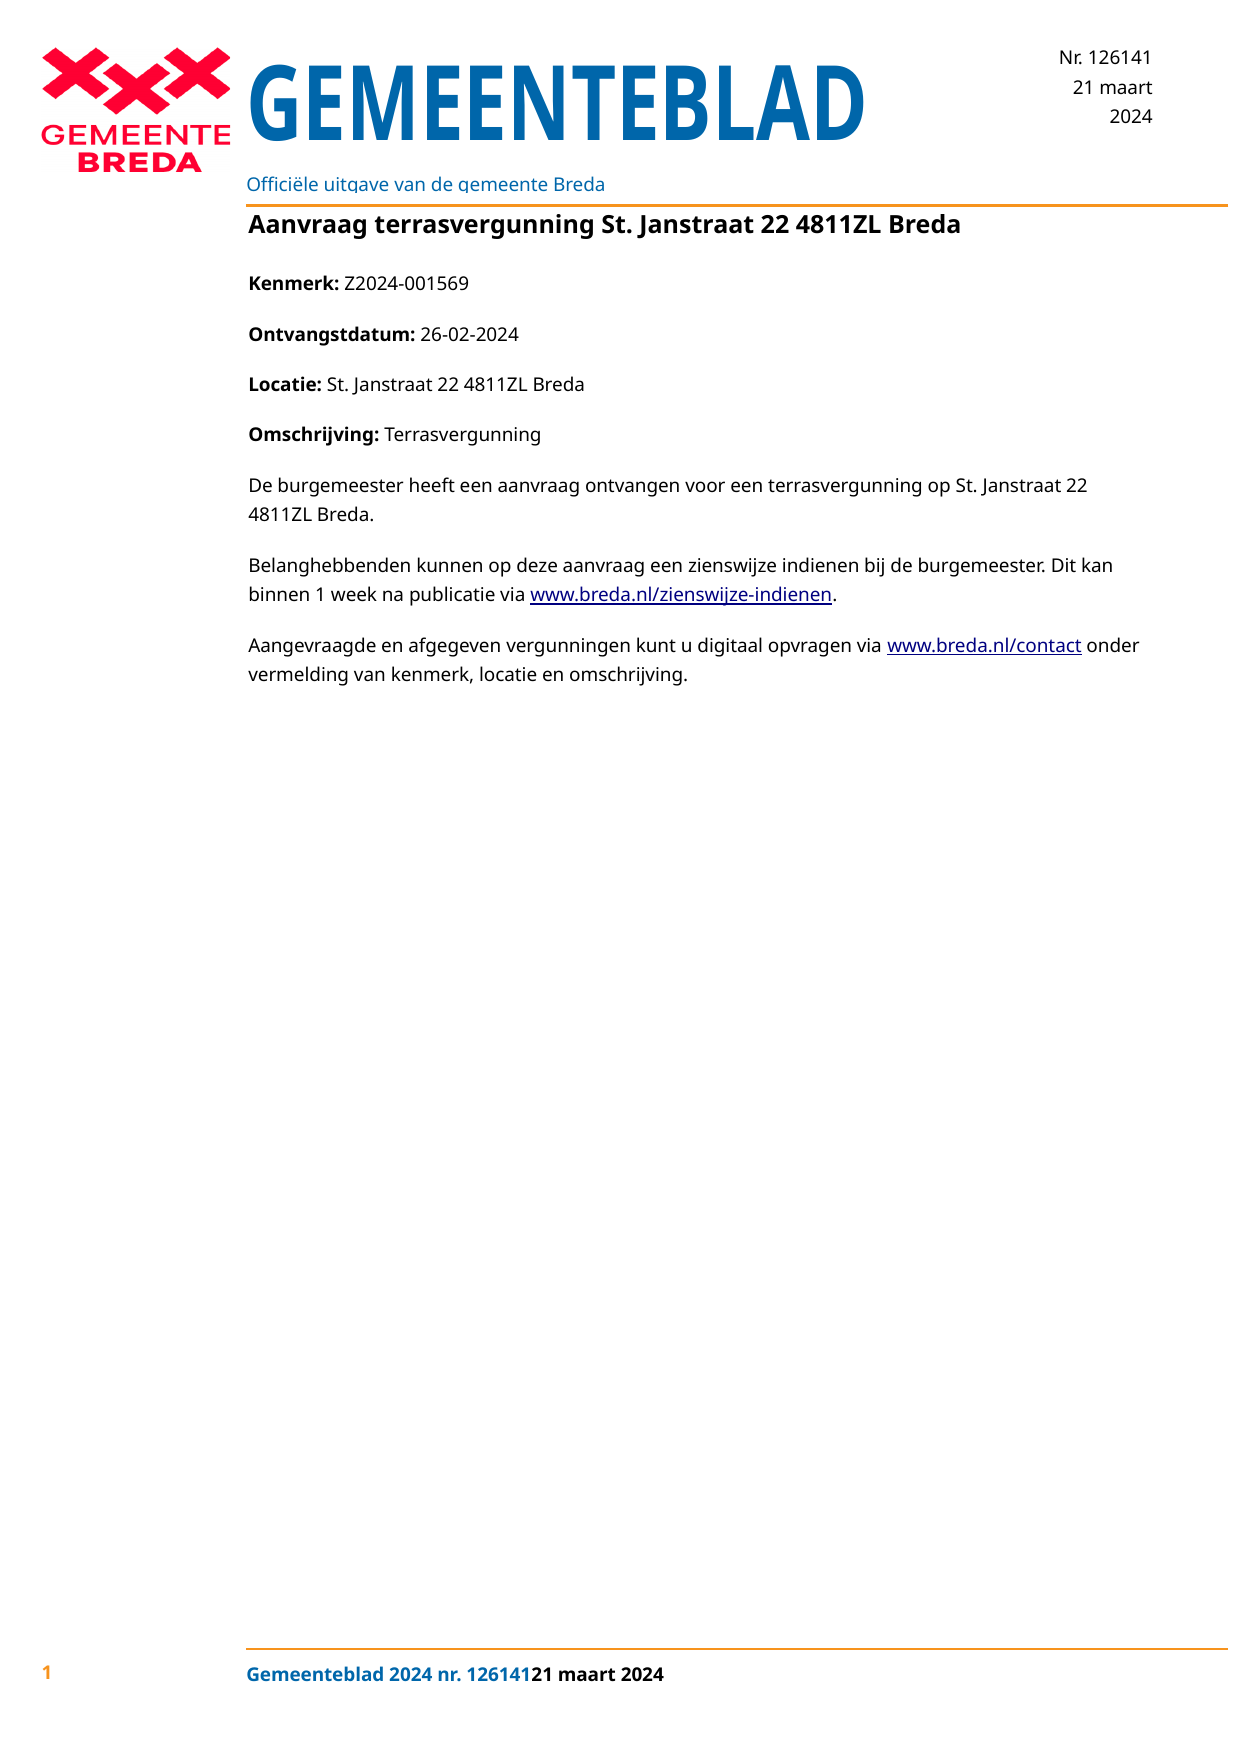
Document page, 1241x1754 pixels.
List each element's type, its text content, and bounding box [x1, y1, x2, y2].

picture [41, 47, 231, 172]
text Omschrijving: Terrasvergunning [248, 422, 1152, 447]
text Belanghebbenden kunnen op deze aanvraag een zienswijze indienen bij de burgemeester. Dit kan binnen 1 week na publicatie via www.breda.nl/zienswijze-indienen. [248, 552, 1152, 607]
text Aangevraagde en afgegeven vergunningen kunt u digitaal opvragen via www.breda.nl/contact onder vermelding van kenmerk, locatie en omschrijving. [248, 632, 1152, 687]
text Ontvangstdatum: 26-02-2024 [248, 321, 1152, 346]
text Aanvraag terrasvergunning St. Janstraat 22 4811ZL Breda [248, 207, 1152, 241]
text Kenmerk: Z2024-001569 [248, 270, 1152, 296]
text Locatie: St. Janstraat 22 4811ZL Breda [248, 371, 1152, 397]
text De burgemeester heeft een aanvraag ontvangen voor een terrasvergunning op St. Janstraat 22 4811ZL Breda. [248, 472, 1152, 527]
